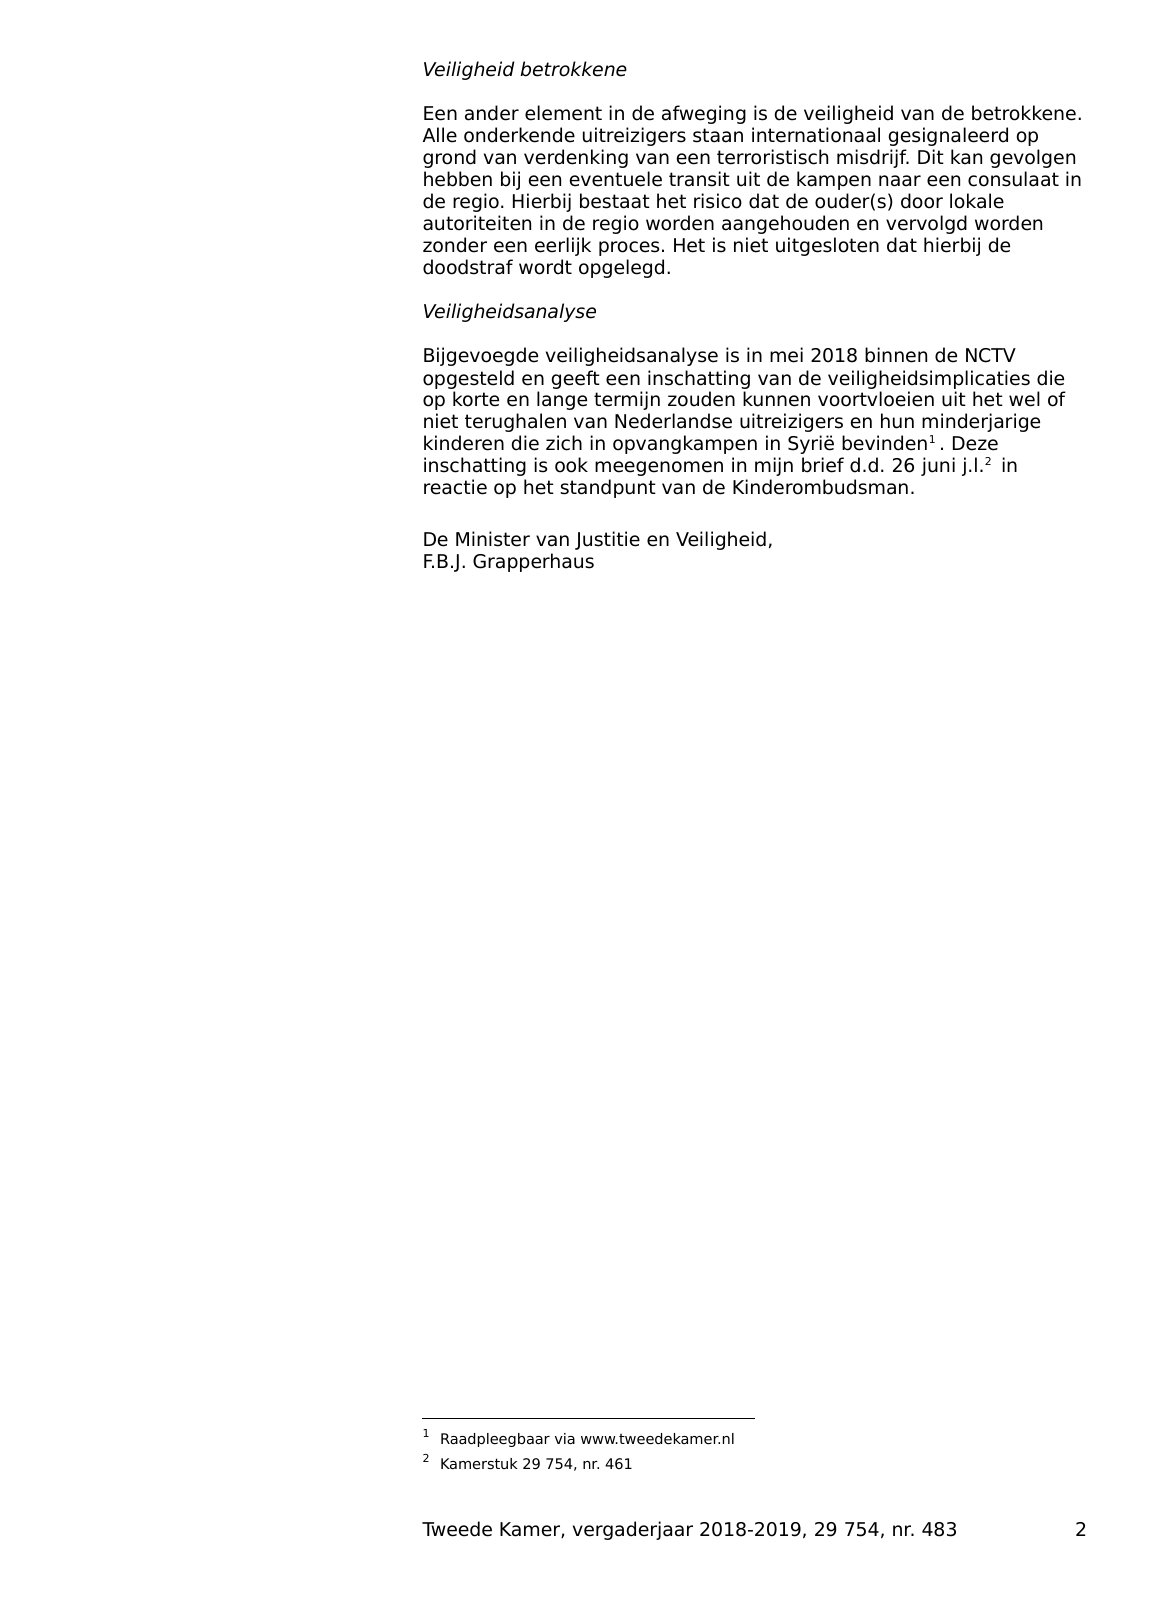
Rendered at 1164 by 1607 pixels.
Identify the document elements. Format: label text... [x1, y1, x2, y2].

subtitle Veiligheid betrokkene [422, 59, 1087, 81]
text Kamerstuk 29 754, nr. 461 [422, 1452, 1087, 1474]
subtitle Veiligheidsanalyse [422, 301, 1087, 323]
text Bijgevoegde veiligheidsanalyse is in mei 2018 binnen de NCTV opgesteld en geeft een inschatting van de veiligheidsimplicaties die op korte en lange termijn zouden kunnen voortvloeien uit het wel of niet terughalen van Nederlandse uitreizigers en hun minderjarige kinderen die zich in opvangkampen in Syrië bevinden. Deze inschatting is ook meegenomen in mijn brief d.d. 26 juni j.l. in reactie op het standpunt van de Kinderombudsman. [422, 345, 1087, 499]
text Een ander element in de afweging is de veiligheid van de betrokkene. Alle onderkende uitreizigers staan internationaal gesignaleerd op grond van verdenking van een terroristisch misdrijf. Dit kan gevolgen hebben bij een eventuele transit uit de kampen naar een consulaat in de regio. Hierbij bestaat het risico dat de ouder(s) door lokale autoriteiten in de regio worden aangehouden en vervolgd worden zonder een eerlijk proces. Het is niet uitgesloten dat hierbij de doodstraf wordt opgelegd. [422, 103, 1087, 279]
text De Minister van Justitie en Veiligheid, F.B.J. Grapperhaus [422, 529, 1087, 573]
text Raadpleegbaar via www.tweedekamer.nl [422, 1427, 1087, 1449]
